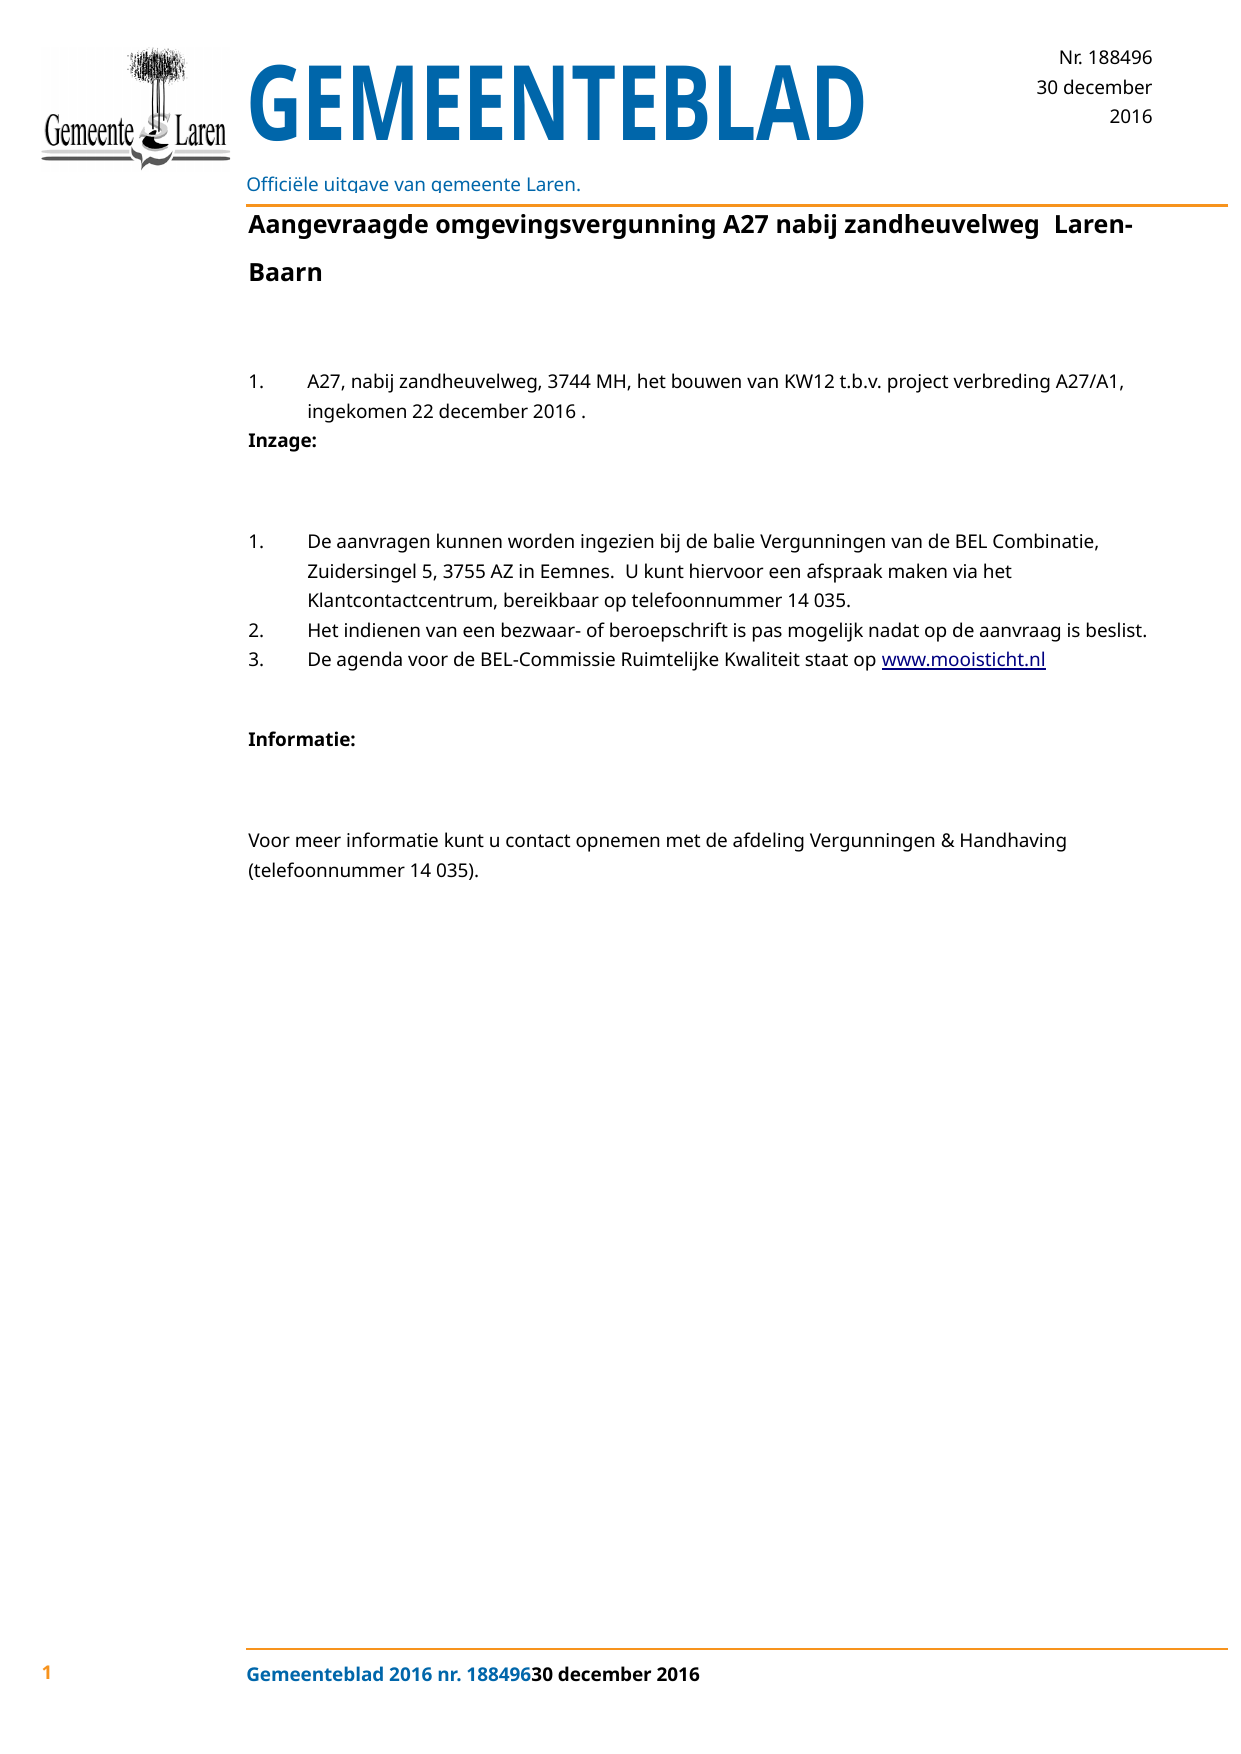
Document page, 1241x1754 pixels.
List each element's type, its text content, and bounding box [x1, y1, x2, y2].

list A27, nabij zandheuvelweg, 3744 MH, het bouwen van KW12 t.b.v. project verbreding A27/A1, ingekomen 22 december 2016 . [248, 368, 1152, 424]
list De aanvragen kunnen worden ingezien bij de balie Vergunningen van de BEL Combinatie, Zuidersingel 5, 3755 AZ in Eemnes. U kunt hiervoor een afspraak maken via het Klantcontactcentrum, bereikbaar op telefoonnummer 14 035. [248, 528, 1152, 613]
text Informatie: [248, 727, 1152, 752]
text Aangevraagde omgevingsvergunning A27 nabij zandheuvelweg Laren- Baarn [248, 207, 1152, 288]
list De agenda voor de BEL-Commissie Ruimtelijke Kwaliteit staat op www.mooisticht.nl [248, 647, 1152, 672]
text Inzage: [248, 427, 1152, 453]
text Voor meer informatie kunt u contact opnemen met de afdeling Vergunningen & Handhaving (telefoonnummer 14 035). [248, 827, 1152, 883]
picture [41, 47, 231, 172]
list Het indienen van een bezwaar- of beroepschrift is pas mogelijk nadat op de aanvraag is beslist. [248, 617, 1152, 643]
